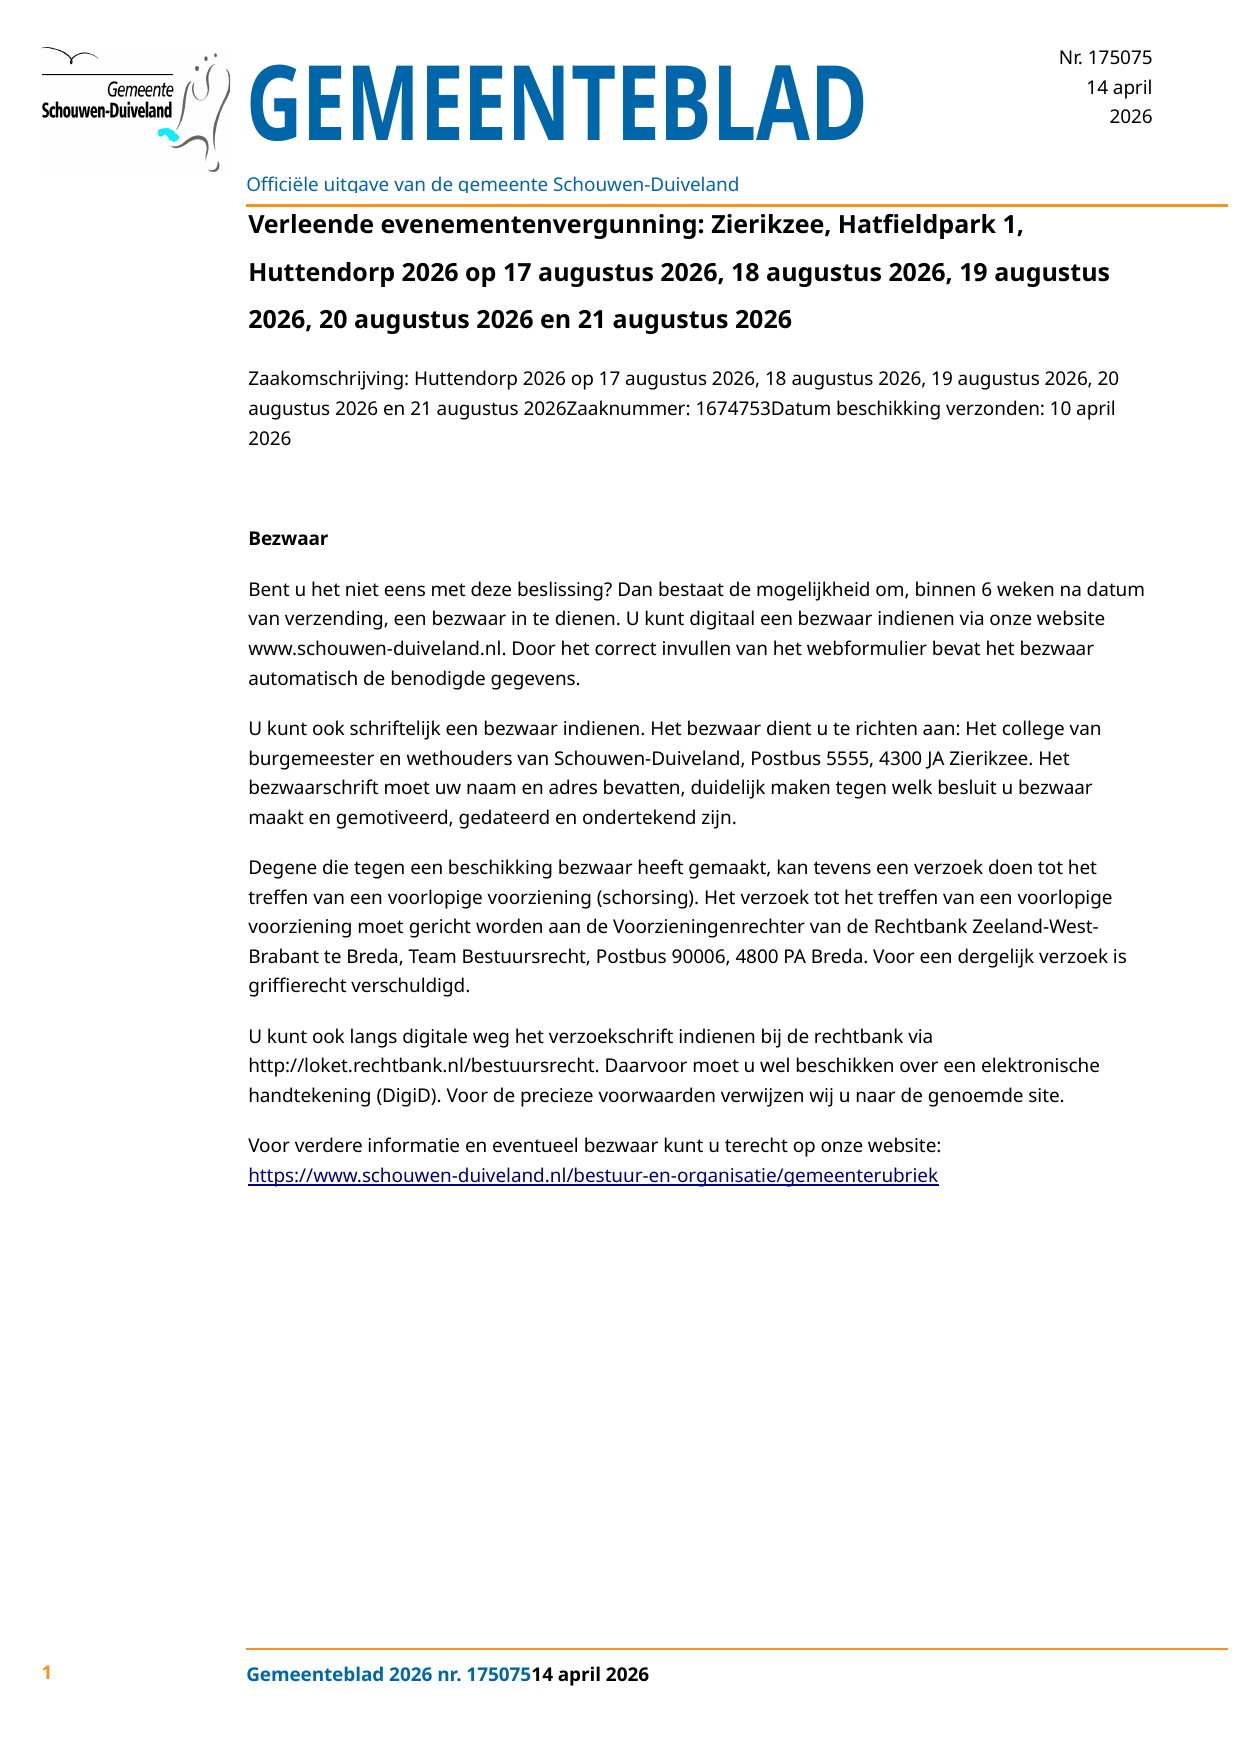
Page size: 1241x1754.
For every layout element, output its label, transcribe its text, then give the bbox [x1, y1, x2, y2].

picture [41, 47, 231, 172]
text Bent u het niet eens met deze beslissing? Dan bestaat de mogelijkheid om, binnen 6 weken na datum van verzending, een bezwaar in te dienen. U kunt digitaal een bezwaar indienen via onze website www.schouwen-duiveland.nl. Door het correct invullen van het webformulier bevat het bezwaar automatisch de benodigde gegevens. [248, 576, 1152, 690]
text U kunt ook langs digitale weg het verzoekschrift indienen bij de rechtbank via http://loket.rechtbank.nl/bestuursrecht. Daarvoor moet u wel beschikken over een elektronische handtekening (DigiD). Voor de precieze voorwaarden verwijzen wij u naar de genoemde site. [248, 1023, 1152, 1108]
text Bezwaar [248, 526, 1152, 551]
text Voor verdere informatie en eventueel bezwaar kunt u terecht op onze website: https://www.schouwen-duiveland.nl/bestuur-en-organisatie/gemeenterubriek [248, 1133, 1152, 1188]
text Verleende evenementenvergunning: Zierikzee, Hatfieldpark 1, Huttendorp 2026 op 17 augustus 2026, 18 augustus 2026, 19 augustus 2026, 20 augustus 2026 en 21 augustus 2026 [248, 207, 1152, 336]
text Degene die tegen een beschikking bezwaar heeft gemaakt, kan tevens een verzoek doen tot het treffen van een voorlopige voorziening (schorsing). Het verzoek tot het treffen van een voorlopige voorziening moet gericht worden aan de Voorzieningenrechter van de Rechtbank Zeeland-West-Brabant te Breda, Team Bestuursrecht, Postbus 90006, 4800 PA Breda. Voor een dergelijk verzoek is griffierecht verschuldigd. [248, 854, 1152, 998]
text U kunt ook schriftelijk een bezwaar indienen. Het bezwaar dient u te richten aan: Het college van burgemeester en wethouders van Schouwen-Duiveland, Postbus 5555, 4300 JA Zierikzee. Het bezwaarschrift moet uw naam en adres bevatten, duidelijk maken tegen welk besluit u bezwaar maakt en gemotiveerd, gedateerd en ondertekend zijn. [248, 715, 1152, 829]
text Zaakomschrijving: Huttendorp 2026 op 17 augustus 2026, 18 augustus 2026, 19 augustus 2026, 20 augustus 2026 en 21 augustus 2026Zaaknummer: 1674753Datum beschikking verzonden: 10 april 2026 [248, 366, 1152, 450]
